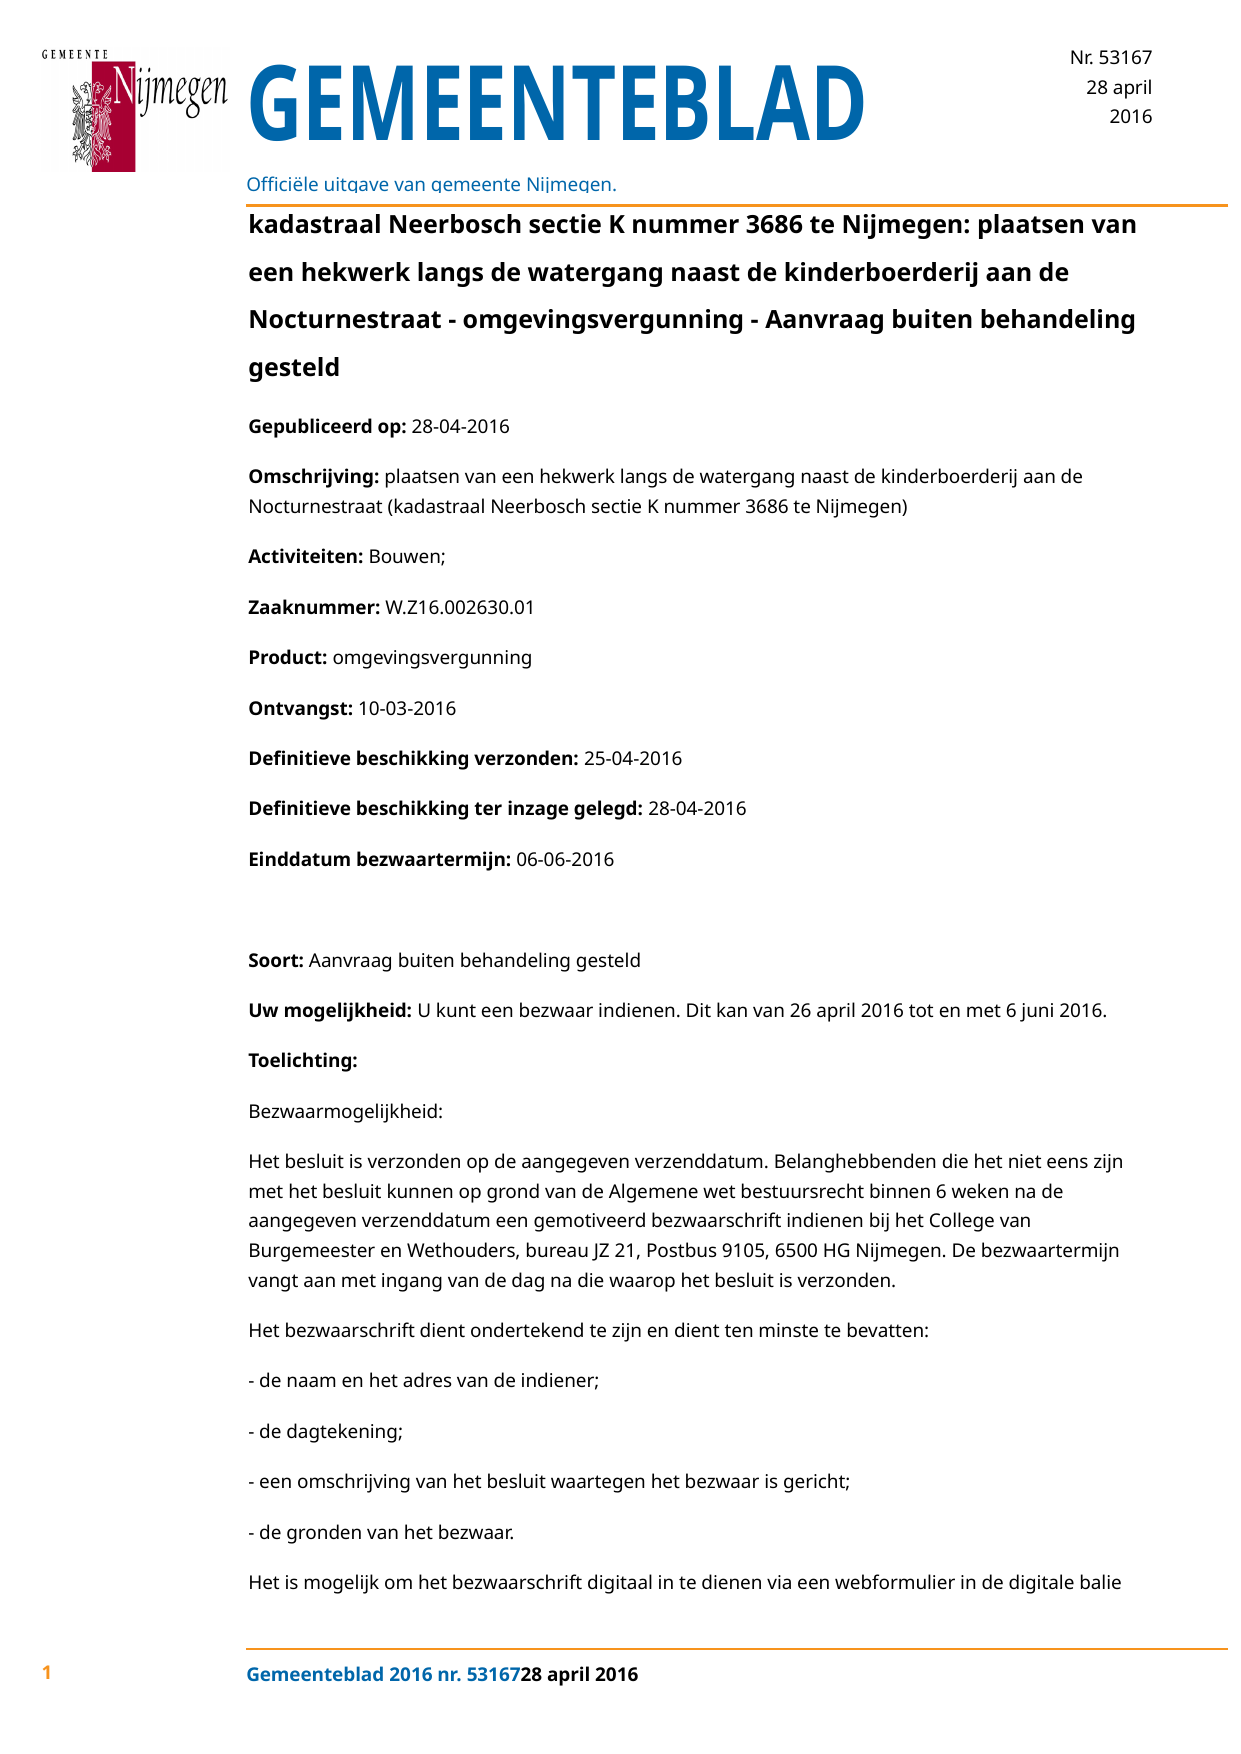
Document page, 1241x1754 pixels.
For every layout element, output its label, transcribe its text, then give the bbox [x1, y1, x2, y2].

text - de dagtekening; [248, 1418, 1152, 1444]
text - de naam en het adres van de indiener; [248, 1368, 1152, 1393]
text Toelichting: [248, 1048, 1152, 1073]
text - een omschrijving van het besluit waartegen het bezwaar is gericht; [248, 1468, 1152, 1494]
text Het bezwaarschrift dient ondertekend te zijn en dient ten minste te bevatten: [248, 1317, 1152, 1343]
text Soort: Aanvraag buiten behandeling gesteld [248, 947, 1152, 973]
text Uw mogelijkheid: U kunt een bezwaar indienen. Dit kan van 26 april 2016 tot en met 6 juni 2016. [248, 997, 1152, 1023]
text Activiteiten: Bouwen; [248, 543, 1152, 569]
text Definitieve beschikking ter inzage gelegd: 28-04-2016 [248, 796, 1152, 821]
text Gepubliceerd op: 28-04-2016 [248, 413, 1152, 439]
text Definitieve beschikking verzonden: 25-04-2016 [248, 745, 1152, 771]
text Product: omgevingsvergunning [248, 644, 1152, 670]
text kadastraal Neerbosch sectie K nummer 3686 te Nijmegen: plaatsen van een hekwerk langs de watergang naast de kinderboerderij aan de Nocturnestraat - omgevingsvergunning - Aanvraag buiten behandeling gesteld [248, 207, 1152, 384]
text Het is mogelijk om het bezwaarschrift digitaal in te dienen via een webformulier in de digitale balie [248, 1569, 1152, 1595]
picture [41, 47, 231, 172]
text Zaaknummer: W.Z16.002630.01 [248, 594, 1152, 620]
text Omschrijving: plaatsen van een hekwerk langs de watergang naast de kinderboerderij aan de Nocturnestraat (kadastraal Neerbosch sectie K nummer 3686 te Nijmegen) [248, 463, 1152, 519]
text Ontvangst: 10-03-2016 [248, 695, 1152, 721]
text Het besluit is verzonden op de aangegeven verzenddatum. Belanghebbenden die het niet eens zijn met het besluit kunnen op grond van de Algemene wet bestuursrecht binnen 6 weken na de aangegeven verzenddatum een gemotiveerd bezwaarschrift indienen bij het College van Burgemeester en Wethouders, bureau JZ 21, Postbus 9105, 6500 HG Nijmegen. De bezwaartermijn vangt aan met ingang van de dag na die waarop het besluit is verzonden. [248, 1148, 1152, 1293]
text Einddatum bezwaartermijn: 06-06-2016 [248, 846, 1152, 872]
text Bezwaarmogelijkheid: [248, 1098, 1152, 1124]
text - de gronden van het bezwaar. [248, 1519, 1152, 1545]
